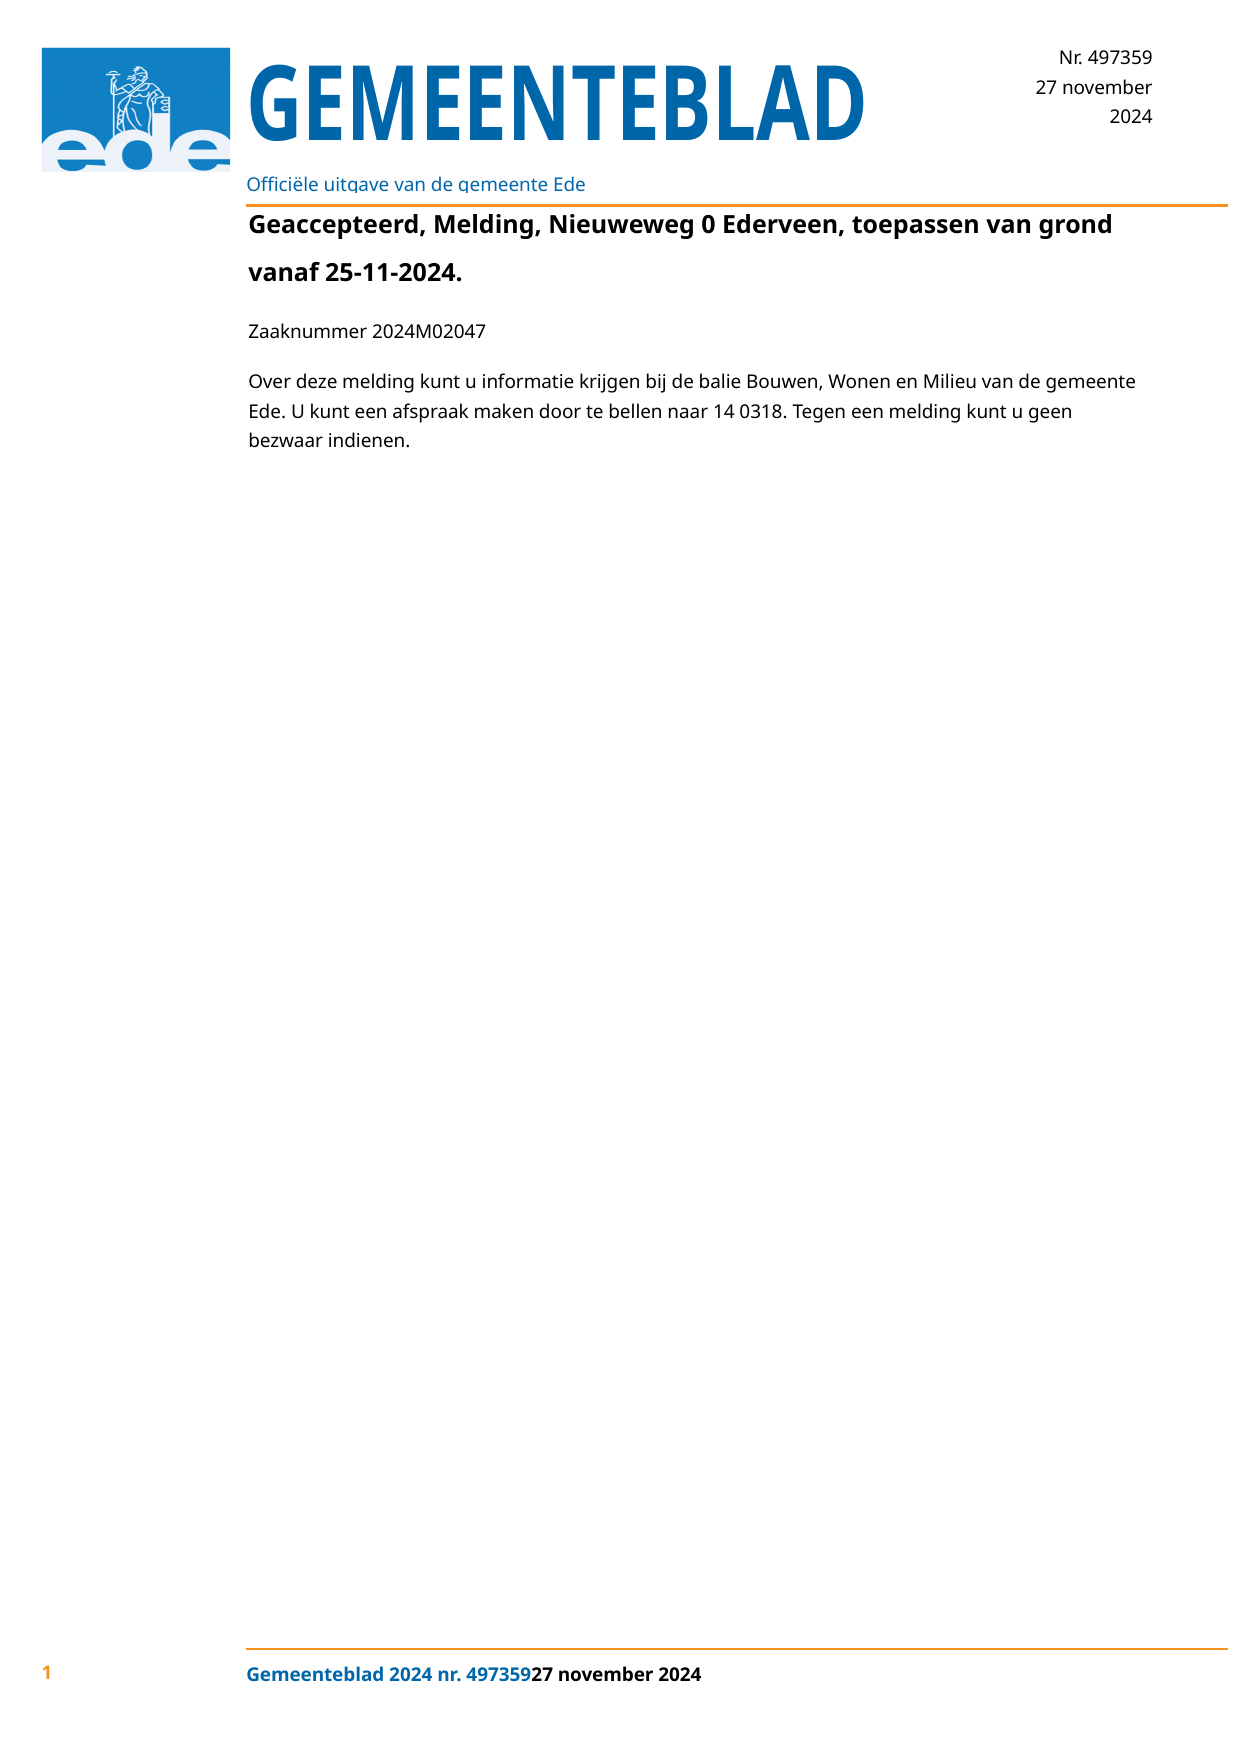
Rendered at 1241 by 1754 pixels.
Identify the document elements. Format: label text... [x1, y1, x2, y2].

picture [41, 47, 231, 172]
text Zaaknummer 2024M02047 [248, 318, 1152, 344]
text Geaccepteerd, Melding, Nieuweweg 0 Ederveen, toepassen van grond vanaf 25-11-2024. [248, 207, 1152, 288]
text Over deze melding kunt u informatie krijgen bij de balie Bouwen, Wonen en Milieu van de gemeente Ede. U kunt een afspraak maken door te bellen naar 14 0318. Tegen een melding kunt u geen bezwaar indienen. [248, 368, 1152, 453]
